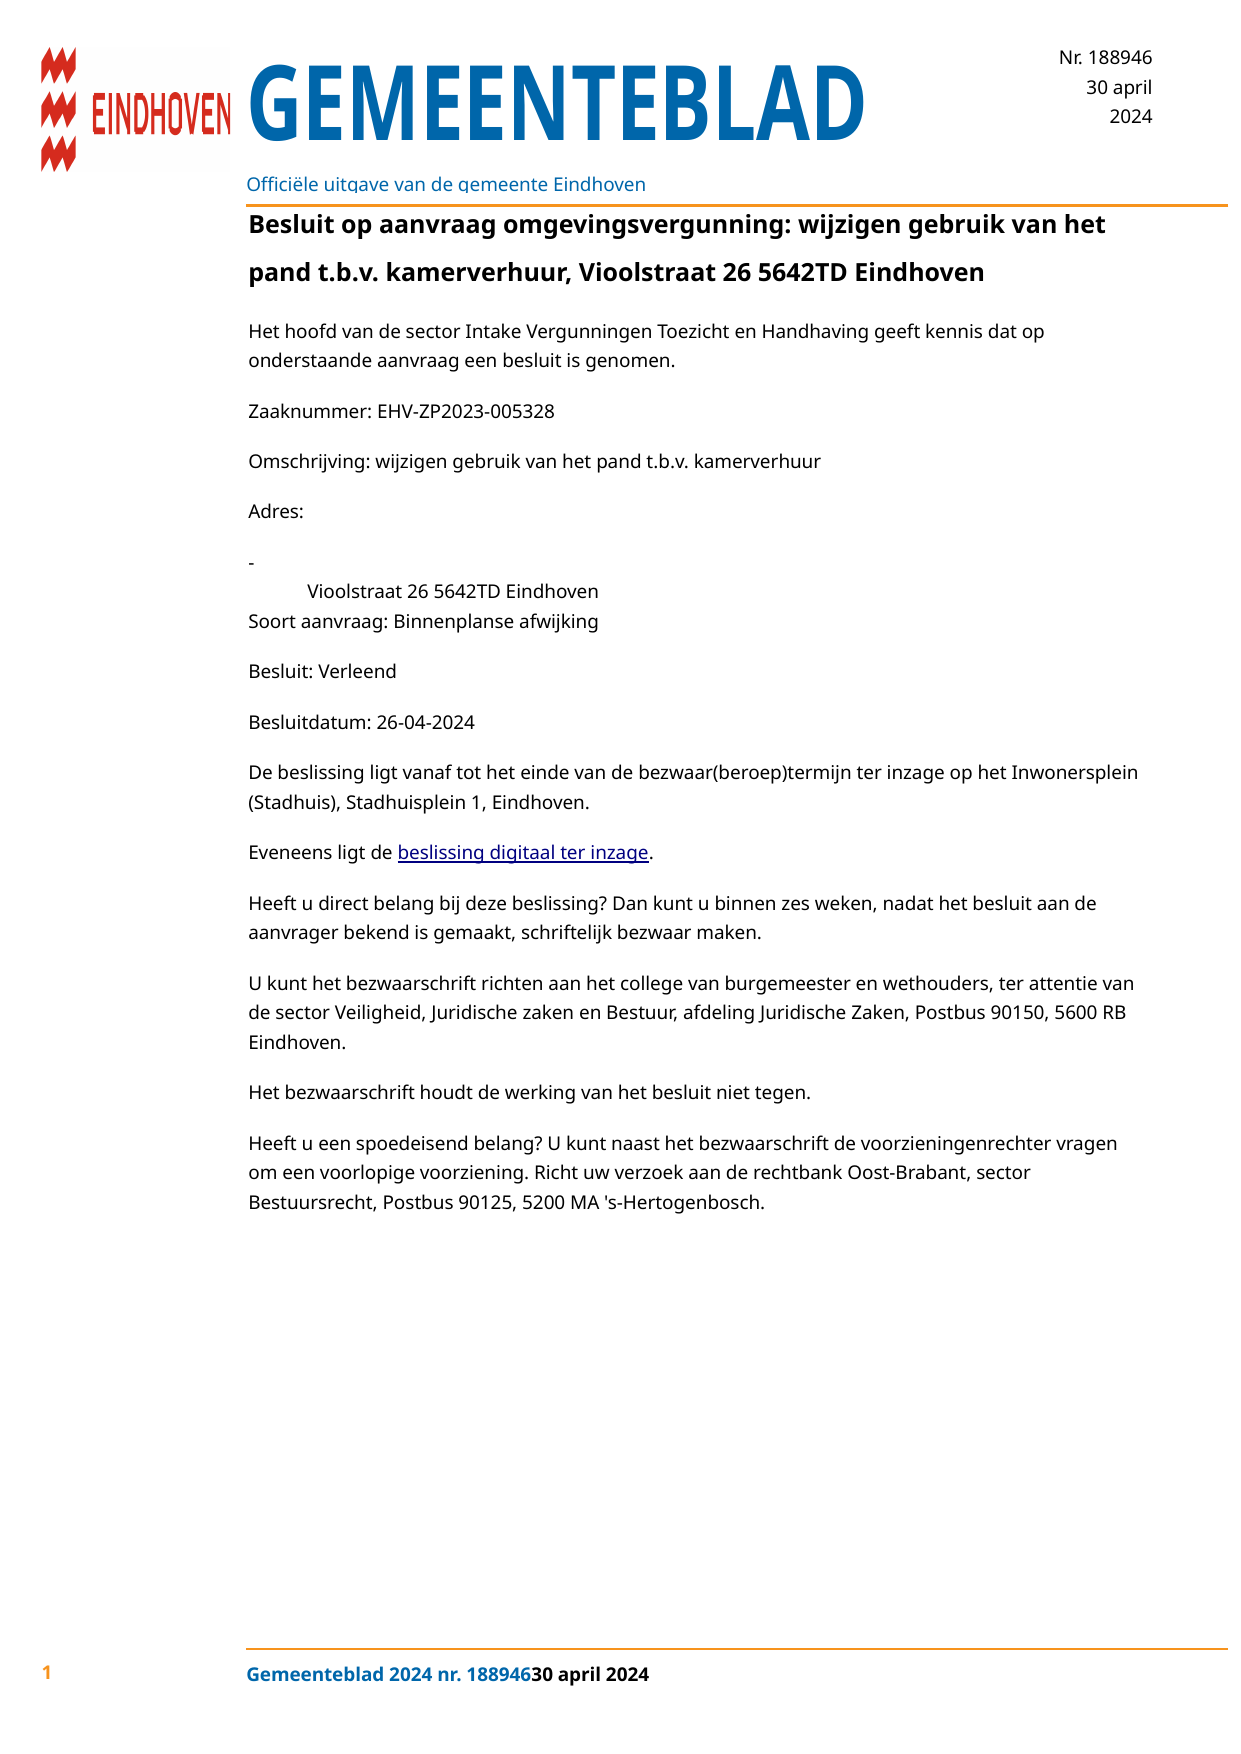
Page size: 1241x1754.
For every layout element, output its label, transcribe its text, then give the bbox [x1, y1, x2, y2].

text Besluitdatum: 26-04-2024 [248, 709, 1152, 735]
text Heeft u een spoedeisend belang? U kunt naast het bezwaarschrift de voorzieningenrechter vragen om een voorlopige voorziening. Richt uw verzoek aan de rechtbank Oost-Brabant, sector Bestuursrecht, Postbus 90125, 5200 MA 's-Hertogenbosch. [248, 1130, 1152, 1215]
text Soort aanvraag: Binnenplanse afwijking [248, 608, 1152, 634]
text Eveneens ligt de beslissing digitaal ter inzage. [248, 839, 1152, 865]
list Vioolstraat 26 5642TD Eindhoven [248, 579, 1152, 604]
text Het bezwaarschrift houdt de werking van het besluit niet tegen. [248, 1079, 1152, 1105]
picture [41, 47, 231, 172]
text Zaaknummer: EHV-ZP2023-005328 [248, 398, 1152, 424]
text Besluit: Verleend [248, 659, 1152, 684]
text Het hoofd van de sector Intake Vergunningen Toezicht en Handhaving geeft kennis dat op onderstaande aanvraag een besluit is genomen. [248, 318, 1152, 373]
text U kunt het bezwaarschrift richten aan het college van burgemeester en wethouders, ter attentie van de sector Veiligheid, Juridische zaken en Bestuur, afdeling Juridische Zaken, Postbus 90150, 5600 RB Eindhoven. [248, 970, 1152, 1055]
text Heeft u direct belang bij deze beslissing? Dan kunt u binnen zes weken, nadat het besluit aan de aanvrager bekend is gemaakt, schriftelijk bezwaar maken. [248, 890, 1152, 945]
text De beslissing ligt vanaf tot het einde van de bezwaar(beroep)termijn ter inzage op het Inwonersplein (Stadhuis), Stadhuisplein 1, Eindhoven. [248, 759, 1152, 815]
text Adres: [248, 499, 1152, 524]
text Omschrijving: wijzigen gebruik van het pand t.b.v. kamerverhuur [248, 448, 1152, 474]
text Besluit op aanvraag omgevingsvergunning: wijzigen gebruik van het pand t.b.v. kamerverhuur, Vioolstraat 26 5642TD Eindhoven [248, 207, 1152, 288]
